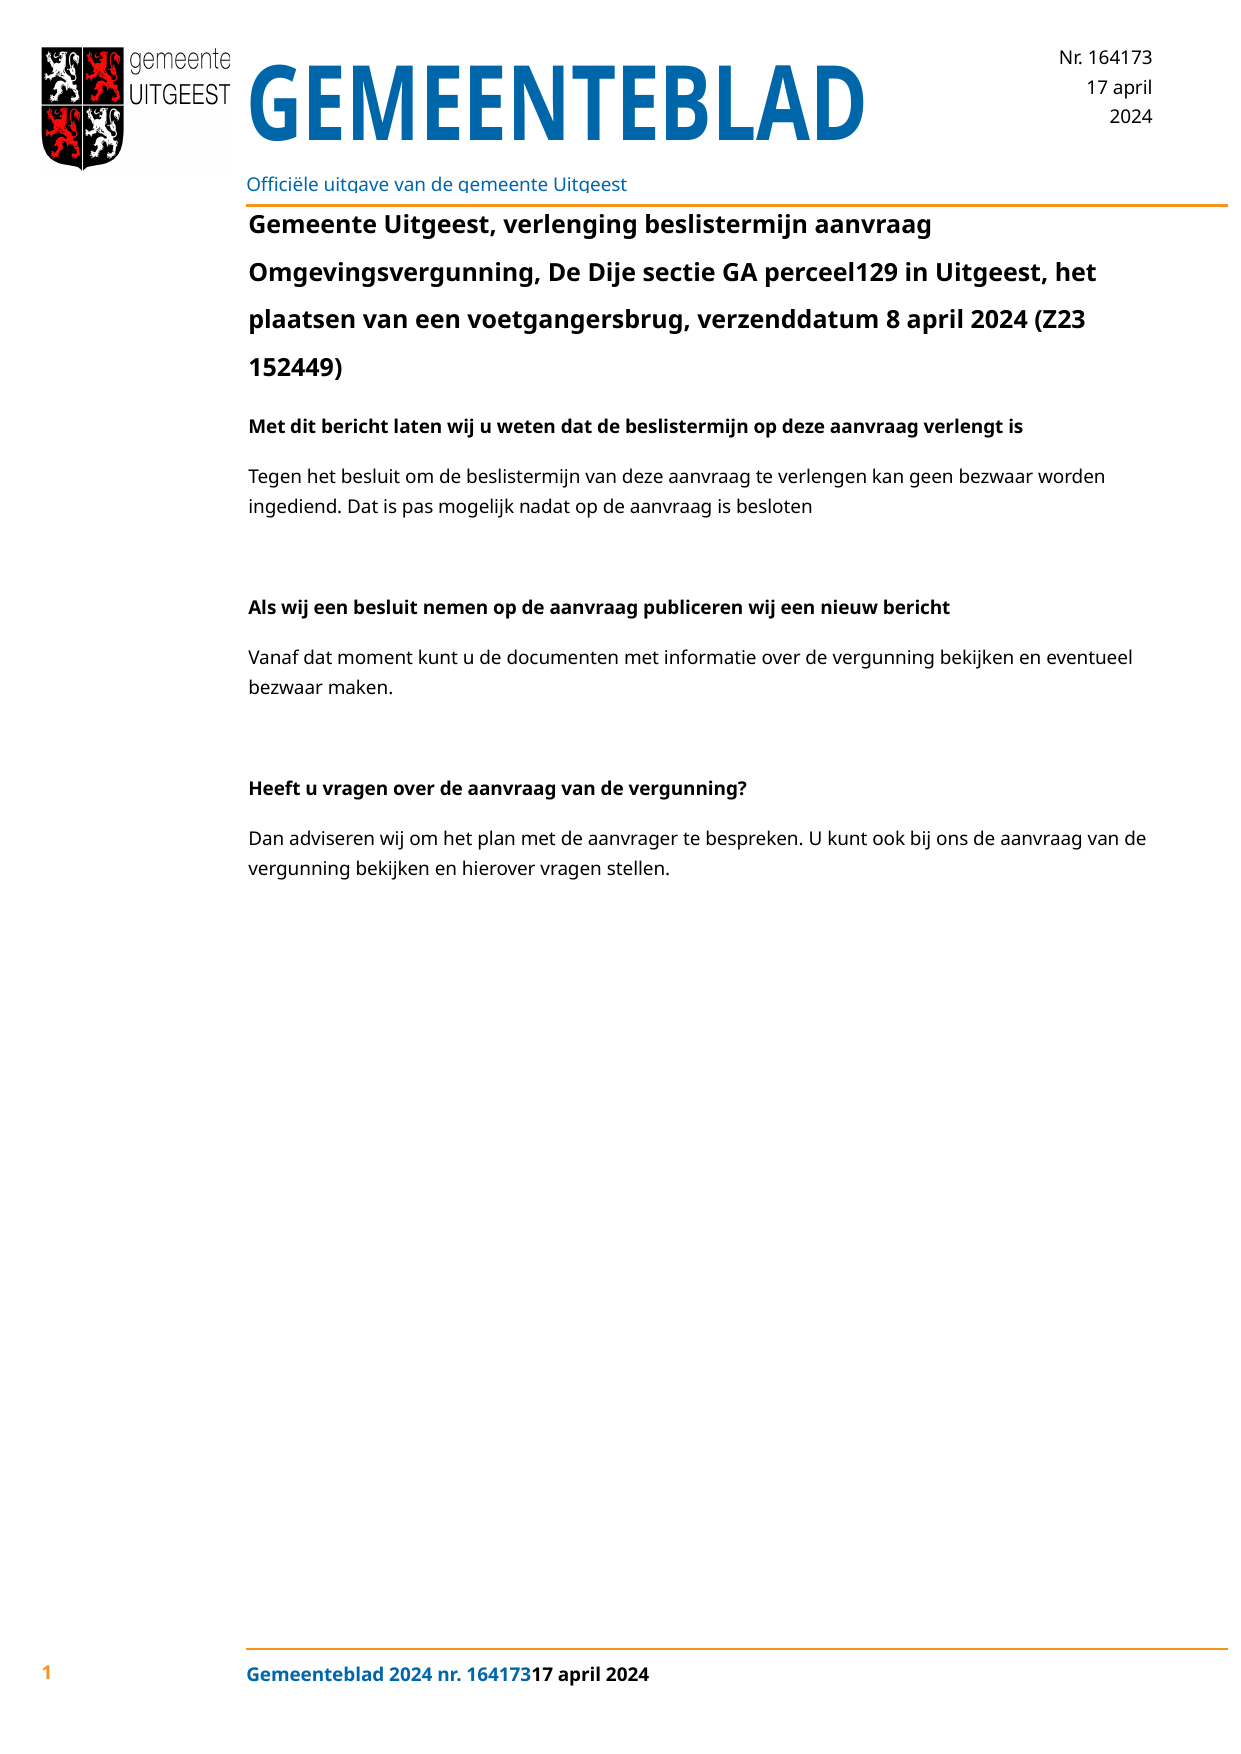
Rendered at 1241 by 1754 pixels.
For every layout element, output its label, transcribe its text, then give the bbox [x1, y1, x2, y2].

text Heeft u vragen over de aanvraag van de vergunning? [248, 775, 1152, 801]
picture [41, 47, 231, 172]
text Met dit bericht laten wij u weten dat de beslistermijn op deze aanvraag verlengt is [248, 413, 1152, 439]
text Vanaf dat moment kunt u de documenten met informatie over de vergunning bekijken en eventueel bezwaar maken. [248, 644, 1152, 700]
text Dan adviseren wij om het plan met de aanvrager te bespreken. U kunt ook bij ons de aanvraag van de vergunning bekijken en hierover vragen stellen. [248, 825, 1152, 881]
text Gemeente Uitgeest, verlenging beslistermijn aanvraag Omgevingsvergunning, De Dije sectie GA perceel129 in Uitgeest, het plaatsen van een voetgangersbrug, verzenddatum 8 april 2024 (Z23 152449) [248, 207, 1152, 384]
text Tegen het besluit om de beslistermijn van deze aanvraag te verlengen kan geen bezwaar worden ingediend. Dat is pas mogelijk nadat op de aanvraag is besloten [248, 463, 1152, 519]
text Als wij een besluit nemen op de aanvraag publiceren wij een nieuw bericht [248, 594, 1152, 620]
